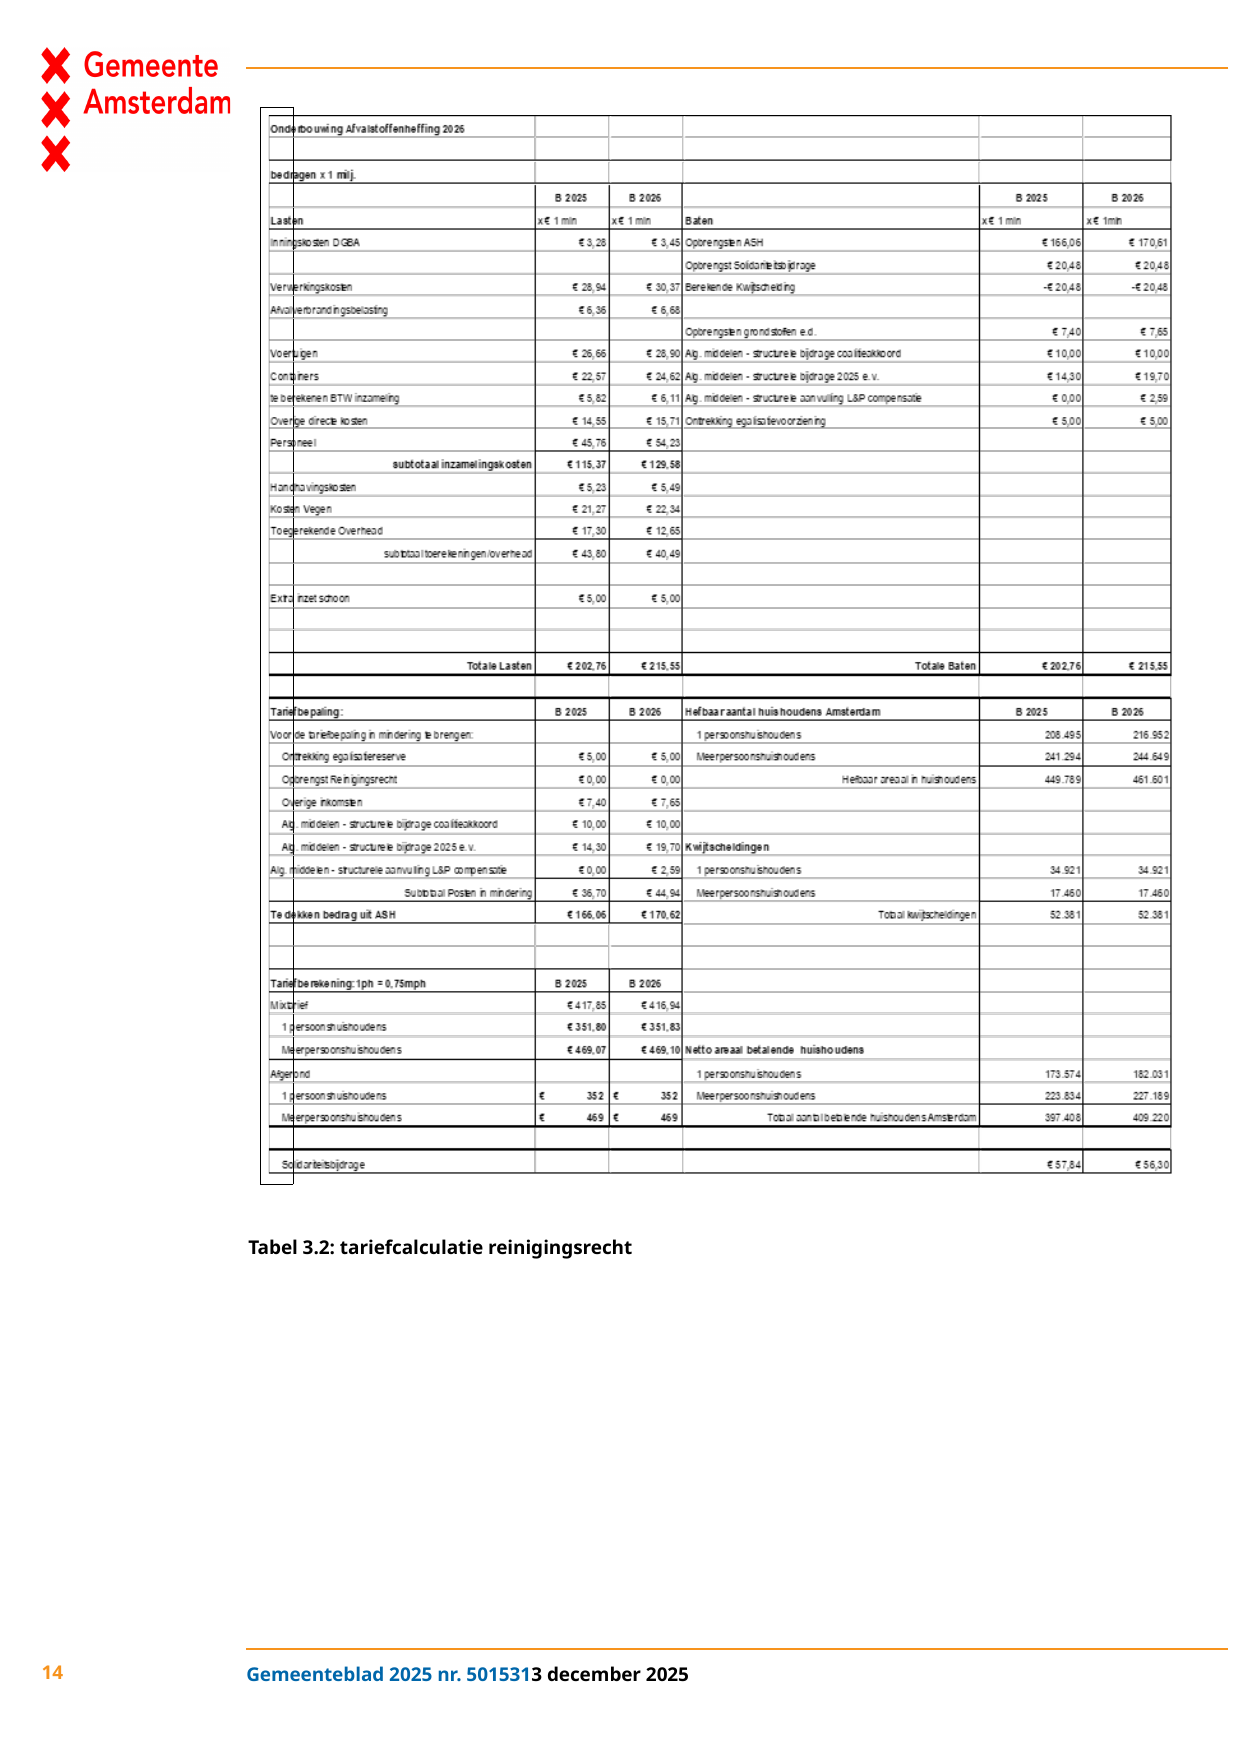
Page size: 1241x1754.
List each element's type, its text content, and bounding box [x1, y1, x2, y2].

picture [268, 115, 1173, 1175]
text Tabel 3.2: tariefcalculatie reinigingsrecht [248, 1234, 1152, 1260]
picture [41, 47, 231, 172]
